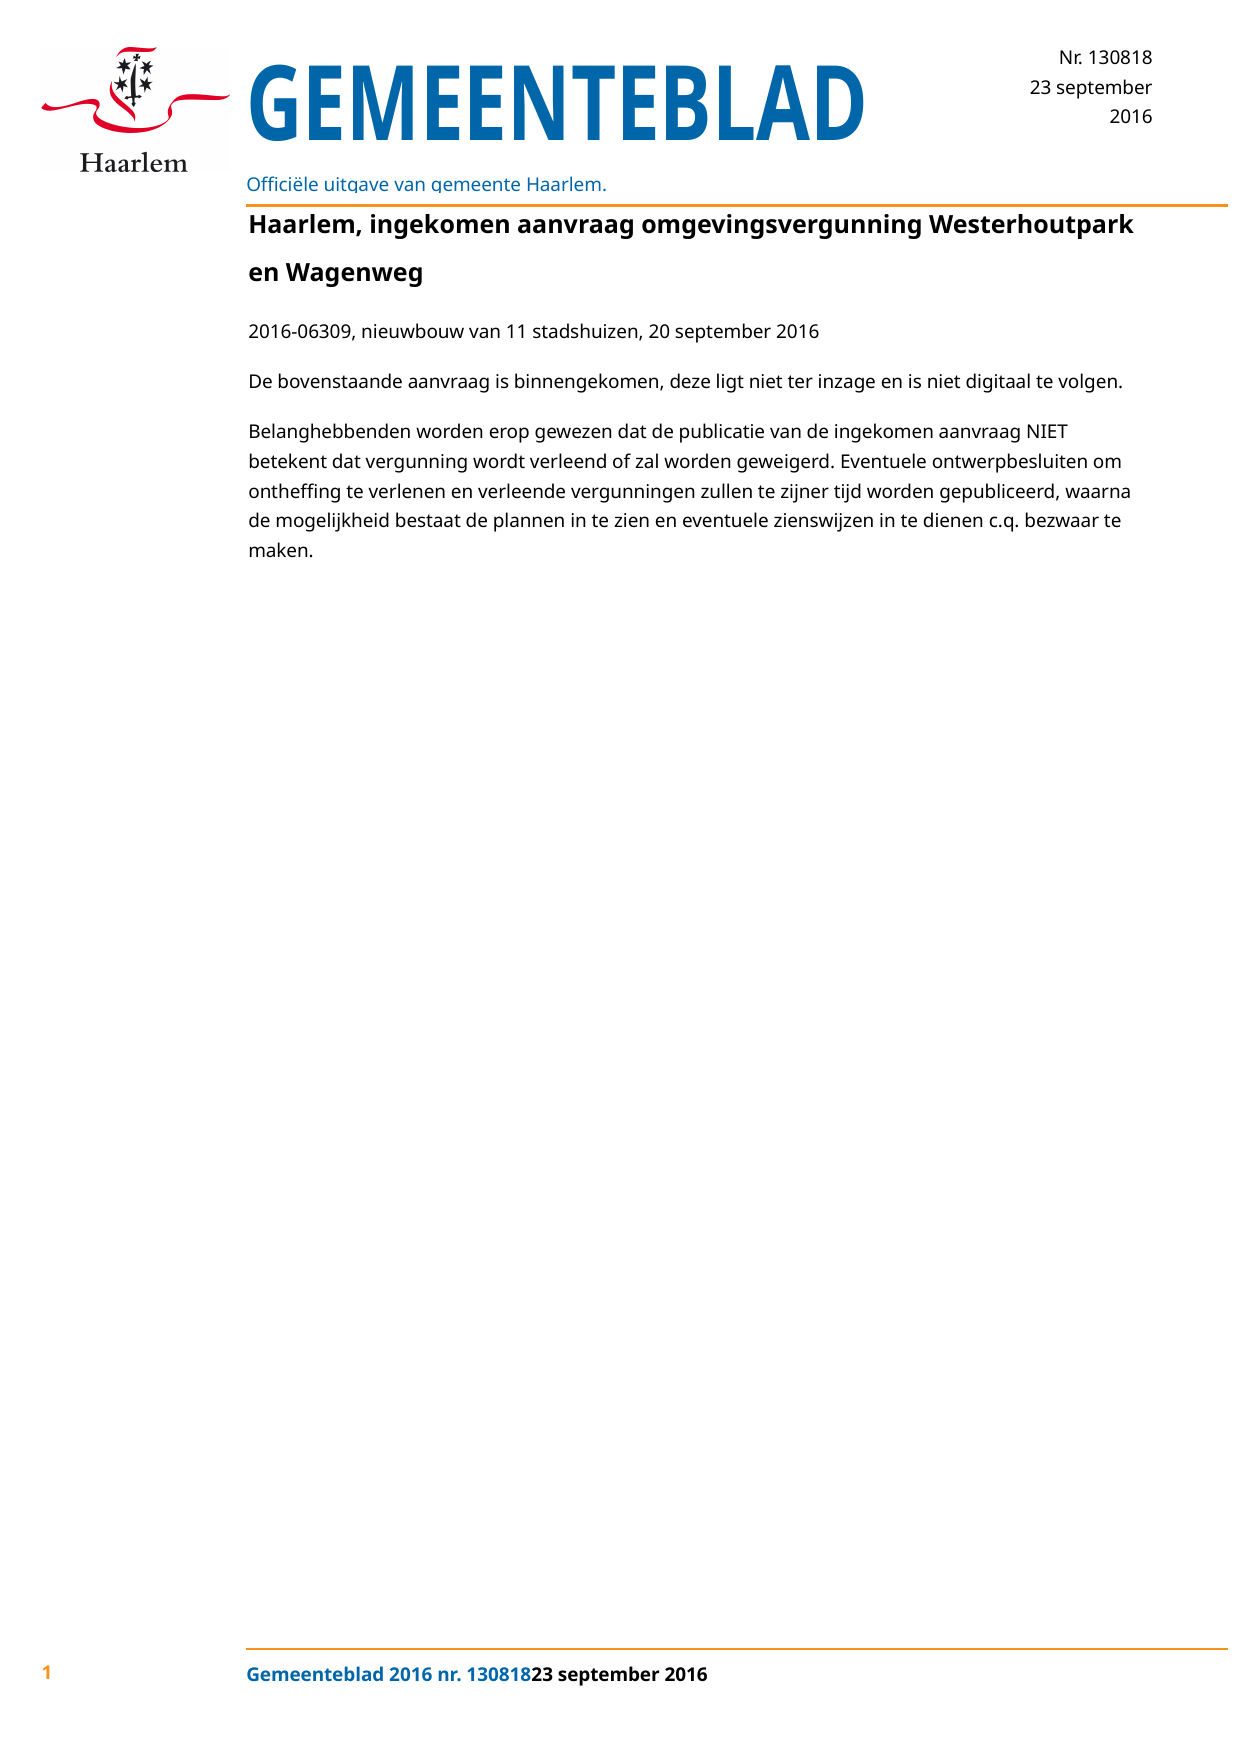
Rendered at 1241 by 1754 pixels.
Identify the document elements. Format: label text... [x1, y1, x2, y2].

picture [41, 47, 231, 172]
text De bovenstaande aanvraag is binnengekomen, deze ligt niet ter inzage en is niet digitaal te volgen. [248, 368, 1152, 394]
text Belanghebbenden worden erop gewezen dat de publicatie van de ingekomen aanvraag NIET betekent dat vergunning wordt verleend of zal worden geweigerd. Eventuele ontwerpbesluiten om ontheffing te verlenen en verleende vergunningen zullen te zijner tijd worden gepubliceerd, waarna de mogelijkheid bestaat de plannen in te zien en eventuele zienswijzen in te dienen c.q. bezwaar te maken. [248, 419, 1152, 563]
text 2016-06309, nieuwbouw van 11 stadshuizen, 20 september 2016 [248, 318, 1152, 344]
text Haarlem, ingekomen aanvraag omgevingsvergunning Westerhoutpark en Wagenweg [248, 207, 1152, 288]
